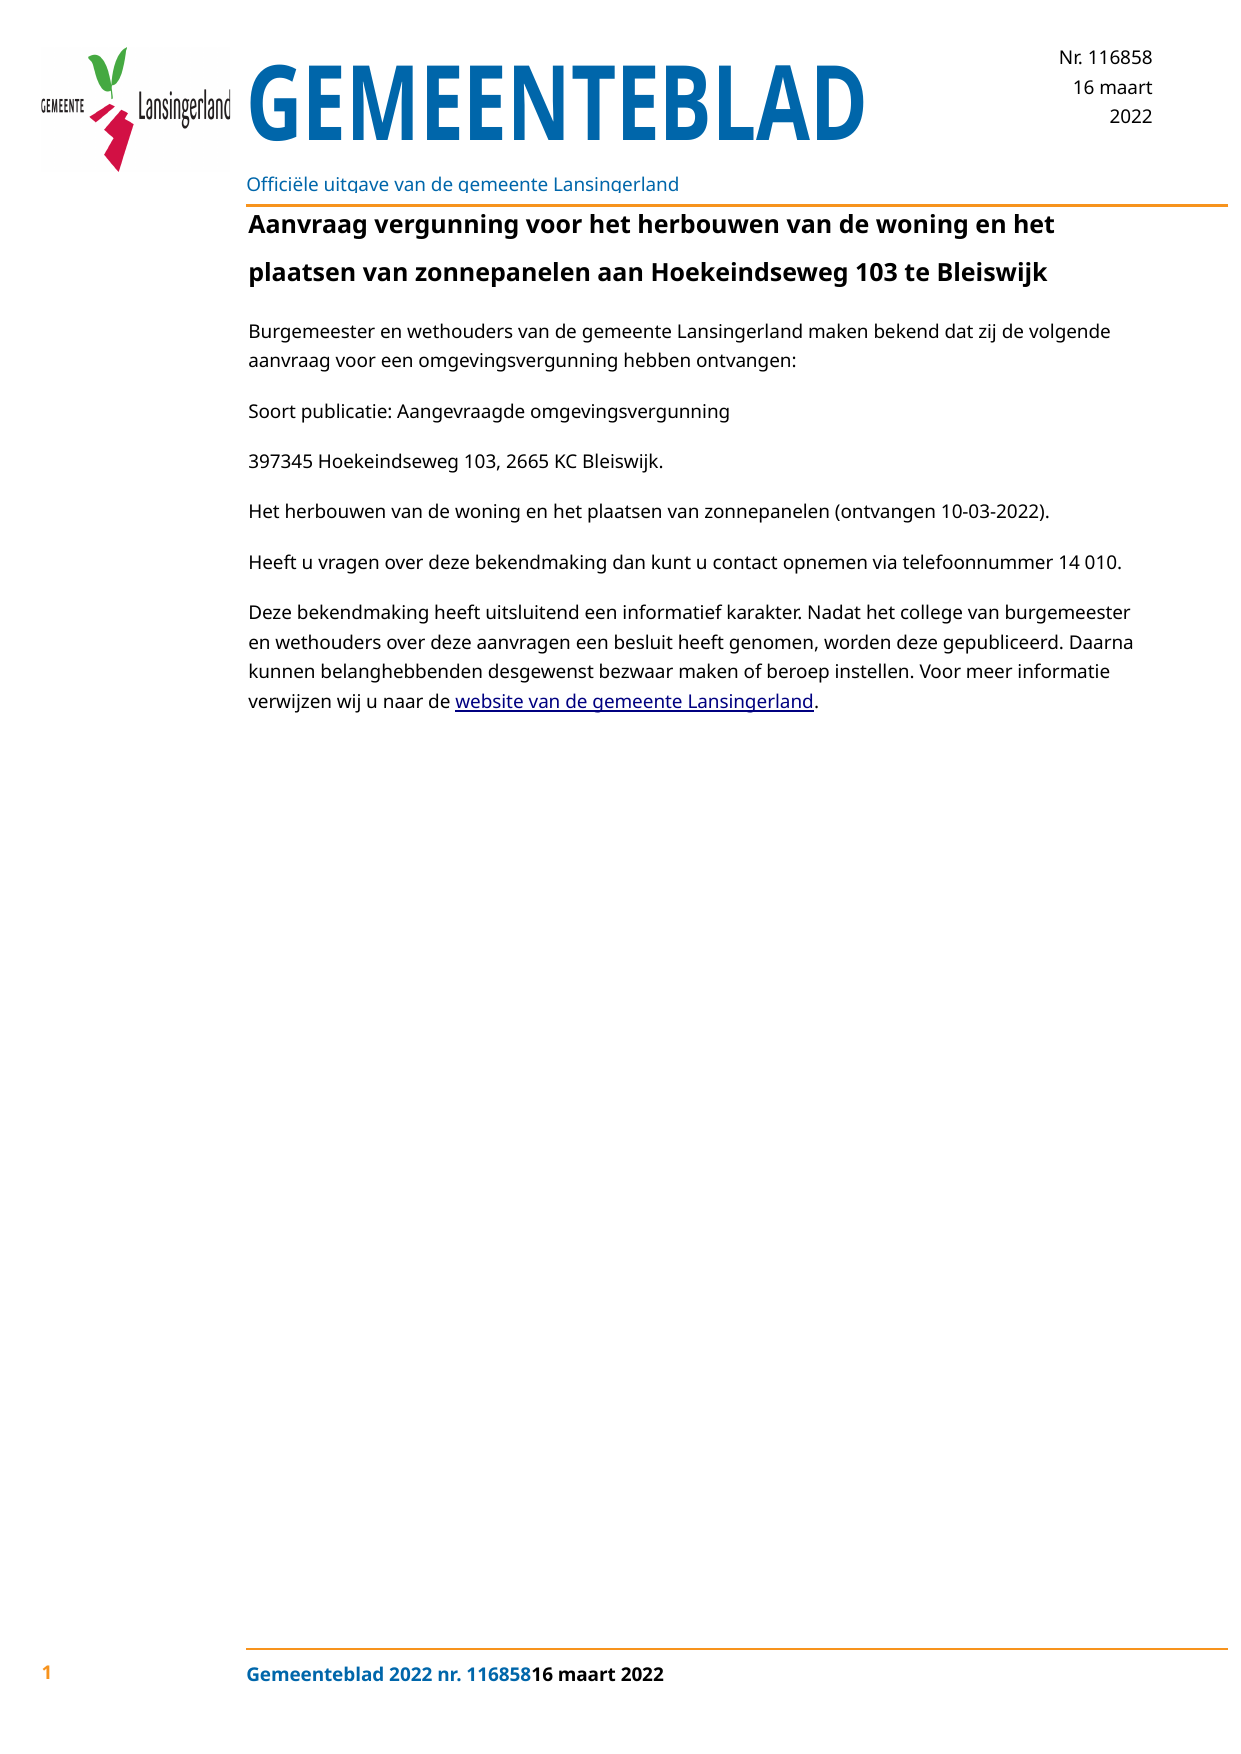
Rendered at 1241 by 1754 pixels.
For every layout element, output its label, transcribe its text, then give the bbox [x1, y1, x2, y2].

text 397345 Hoekeindseweg 103, 2665 KC Bleiswijk. [248, 448, 1152, 474]
text Soort publicatie: Aangevraagde omgevingsvergunning [248, 398, 1152, 424]
text Deze bekendmaking heeft uitsluitend een informatief karakter. Nadat het college van burgemeester en wethouders over deze aanvragen een besluit heeft genomen, worden deze gepubliceerd. Daarna kunnen belanghebbenden desgewenst bezwaar maken of beroep instellen. Voor meer informatie verwijzen wij u naar de website van de gemeente Lansingerland. [248, 599, 1152, 714]
text Het herbouwen van de woning en het plaatsen van zonnepanelen (ontvangen 10-03-2022). [248, 499, 1152, 524]
text Burgemeester en wethouders van de gemeente Lansingerland maken bekend dat zij de volgende aanvraag voor een omgevingsvergunning hebben ontvangen: [248, 318, 1152, 373]
picture [41, 47, 231, 172]
text Aanvraag vergunning voor het herbouwen van de woning en het plaatsen van zonnepanelen aan Hoekeindseweg 103 te Bleiswijk [248, 207, 1152, 288]
text Heeft u vragen over deze bekendmaking dan kunt u contact opnemen via telefoonnummer 14 010. [248, 549, 1152, 575]
